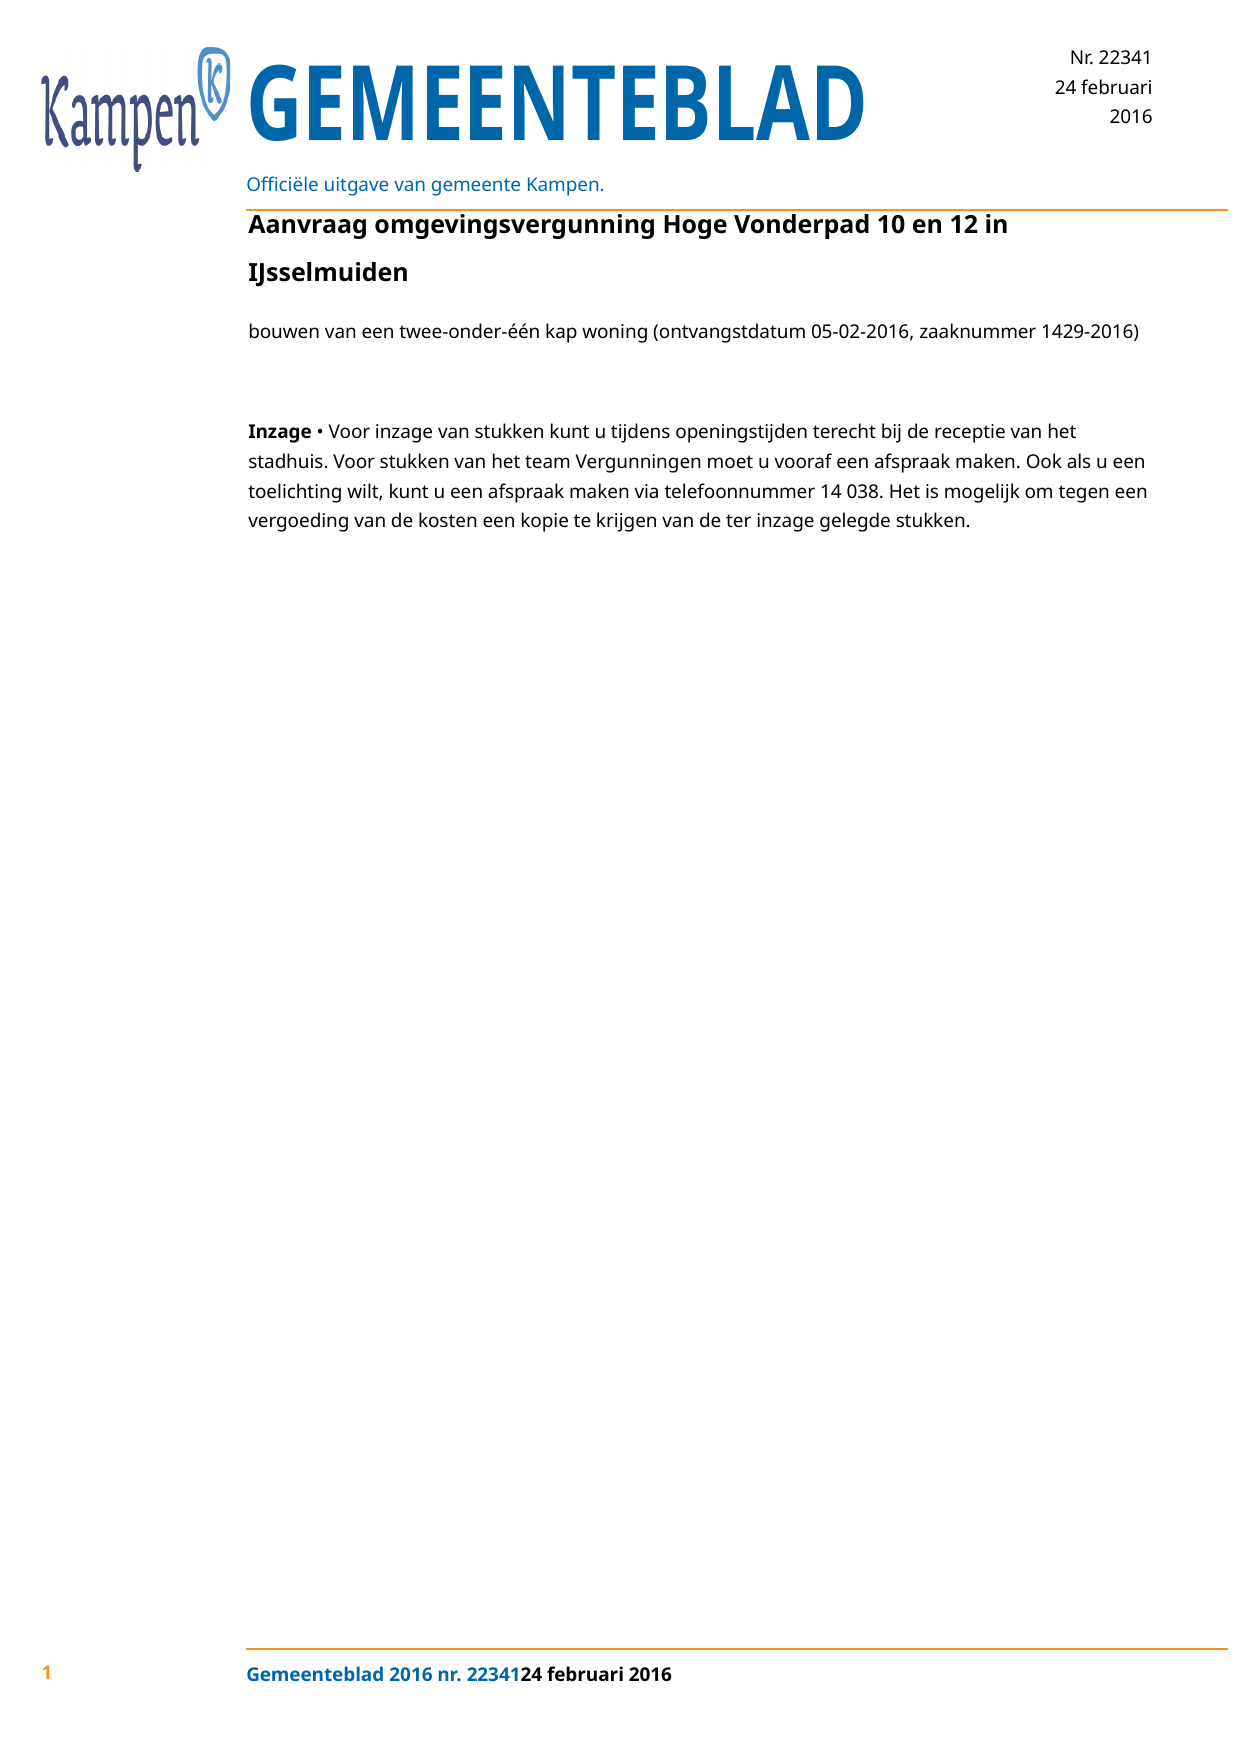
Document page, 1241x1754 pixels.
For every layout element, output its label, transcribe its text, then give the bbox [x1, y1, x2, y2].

text bouwen van een twee-onder-één kap woning (ontvangstdatum 05-02-2016, zaaknummer 1429-2016) [248, 318, 1152, 344]
picture [41, 47, 231, 172]
text Aanvraag omgevingsvergunning Hoge Vonderpad 10 en 12 in IJsselmuiden [248, 211, 1152, 288]
text Inzage • Voor inzage van stukken kunt u tijdens openingstijden terecht bij de receptie van het stadhuis. Voor stukken van het team Vergunningen moet u vooraf een afspraak maken. Ook als u een toelichting wilt, kunt u een afspraak maken via telefoonnummer 14 038. Het is mogelijk om tegen een vergoeding van de kosten een kopie te krijgen van de ter inzage gelegde stukken. [248, 419, 1152, 533]
